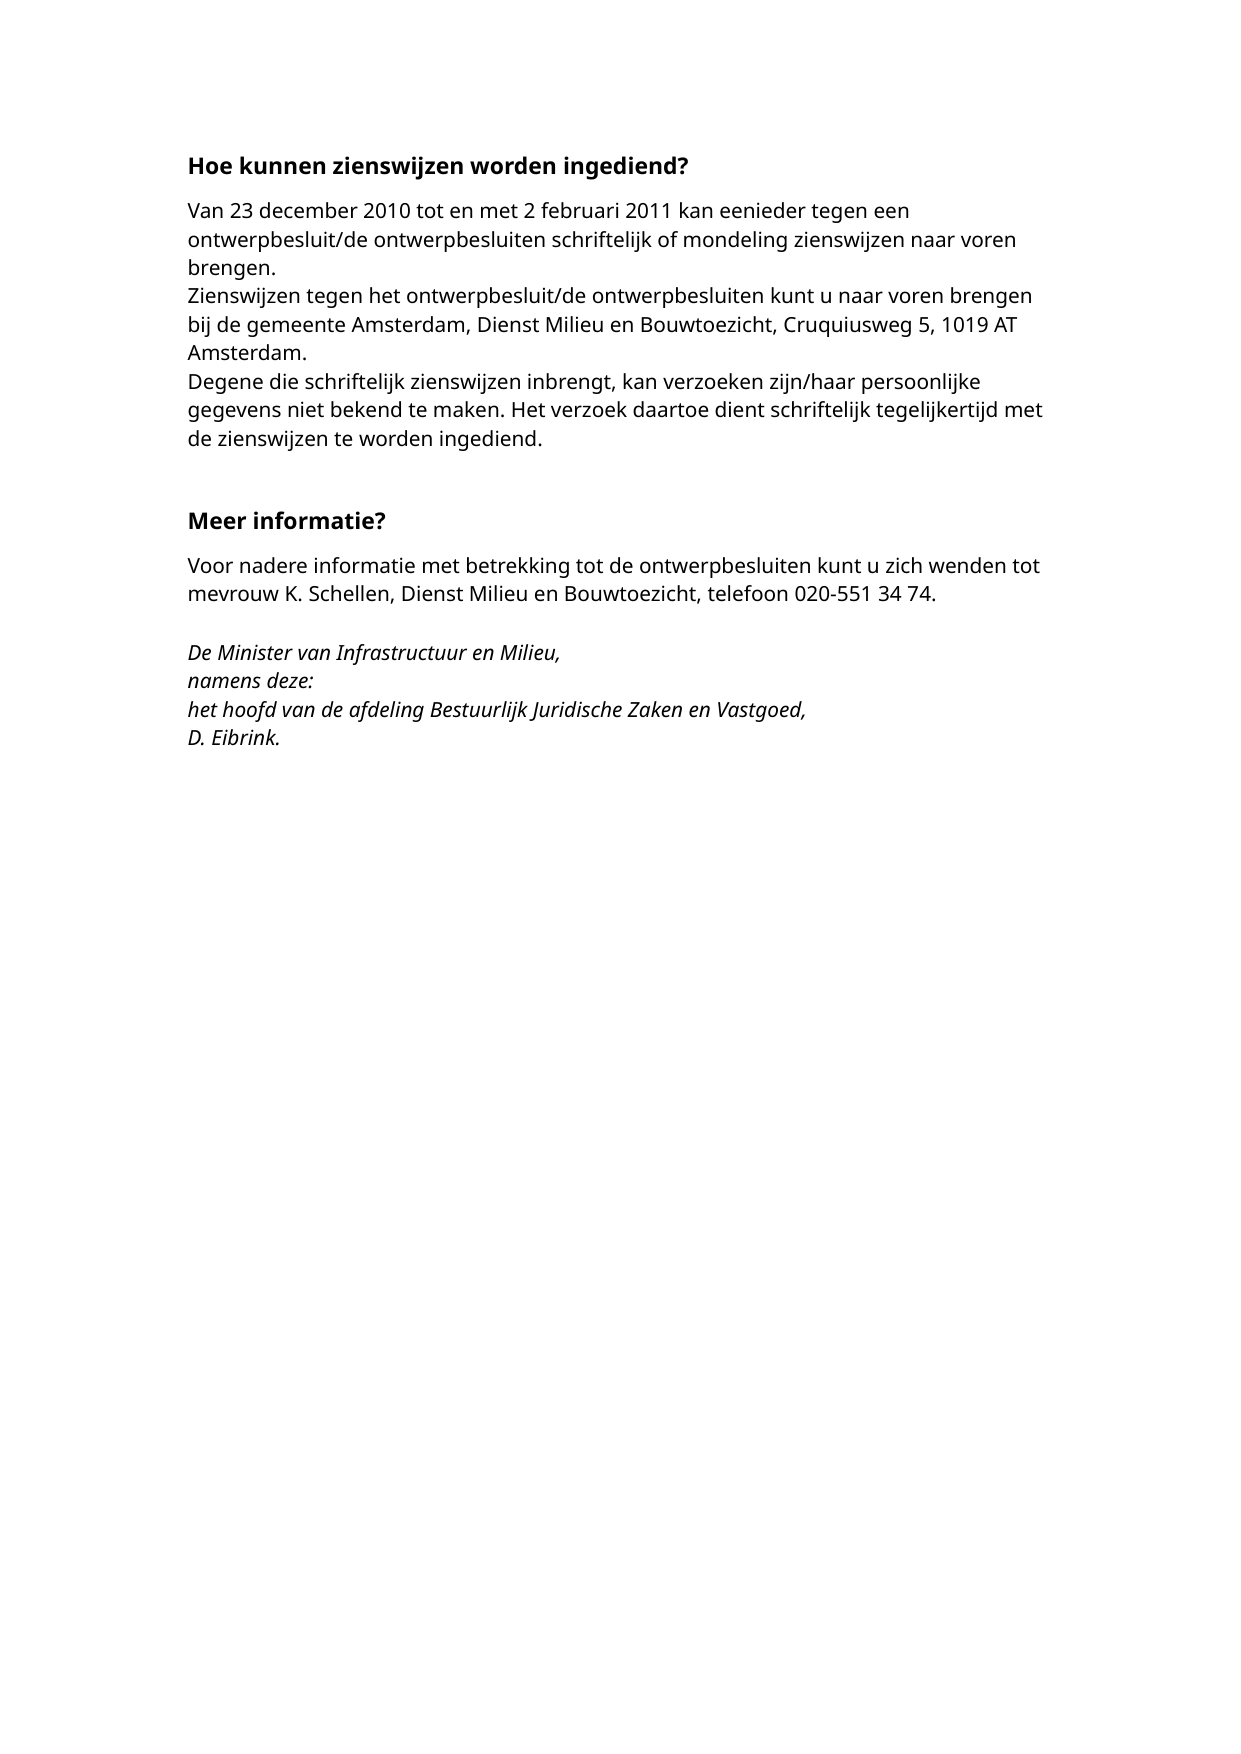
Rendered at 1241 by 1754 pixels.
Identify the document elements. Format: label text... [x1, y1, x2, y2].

text het hoofd van de afdeling Bestuurlijk Juridische Zaken en Vastgoed, [187, 695, 1053, 723]
text namens deze: [187, 666, 1053, 695]
subtitle Meer informatie? [187, 505, 1053, 536]
text Voor nadere informatie met betrekking tot de ontwerpbesluiten kunt u zich wenden tot mevrouw K. Schellen, Dienst Milieu en Bouwtoezicht, telefoon 020-551 34 74. [187, 551, 1053, 608]
text De Minister van Infrastructuur en Milieu, [187, 638, 1053, 666]
text Degene die schriftelijk zienswijzen inbrengt, kan verzoeken zijn/haar persoonlijke gegevens niet bekend te maken. Het verzoek daartoe dient schriftelijk tegelijkertijd met de zienswijzen te worden ingediend. [187, 367, 1053, 452]
text D. Eibrink. [187, 723, 1053, 752]
subtitle Hoe kunnen zienswijzen worden ingediend? [187, 150, 1053, 181]
text Zienswijzen tegen het ontwerpbesluit/de ontwerpbesluiten kunt u naar voren brengen bij de gemeente Amsterdam, Dienst Milieu en Bouwtoezicht, Cruquiusweg 5, 1019 AT Amsterdam. [187, 282, 1053, 367]
text Van 23 december 2010 tot en met 2 februari 2011 kan eenieder tegen een ontwerpbesluit/de ontwerpbesluiten schriftelijk of mondeling zienswijzen naar voren brengen. [187, 196, 1053, 282]
